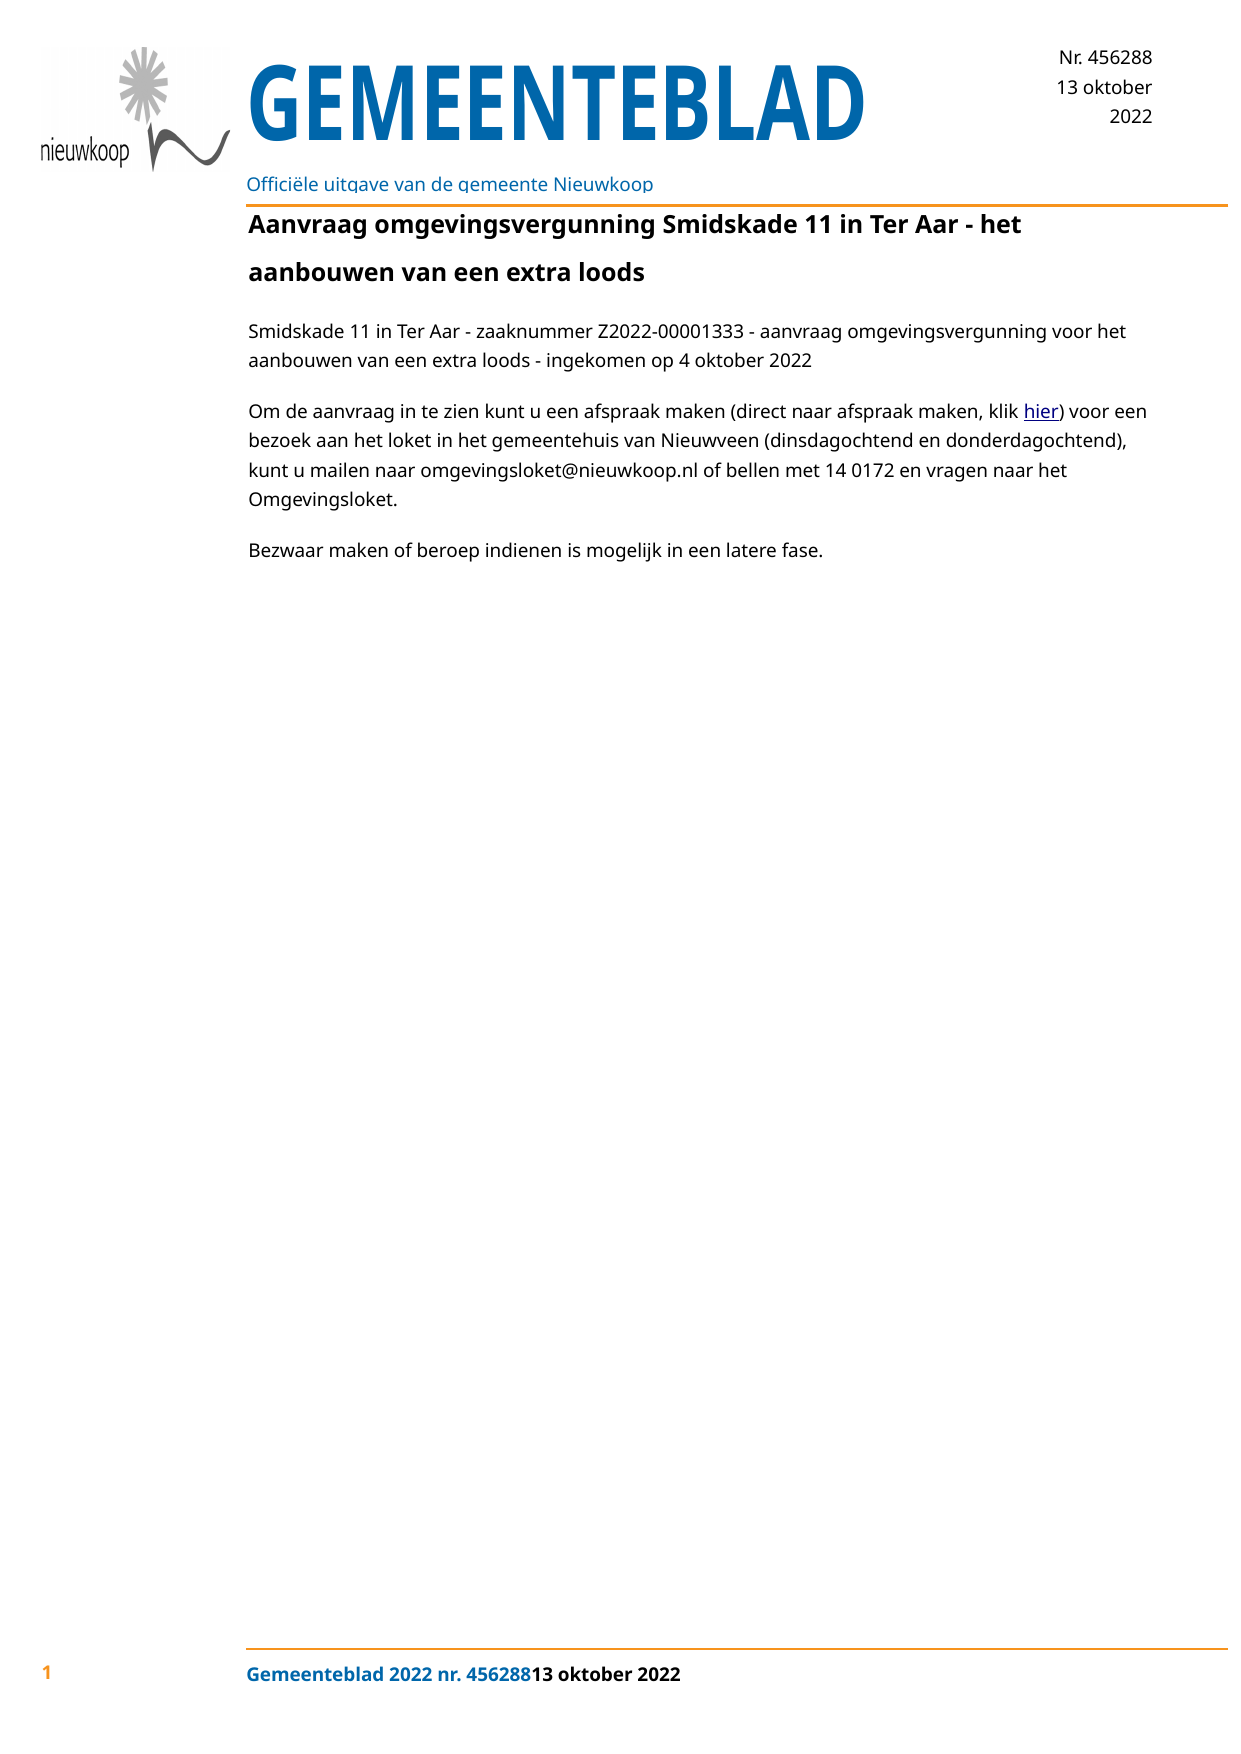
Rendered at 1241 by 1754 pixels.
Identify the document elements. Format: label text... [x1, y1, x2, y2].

text Om de aanvraag in te zien kunt u een afspraak maken (direct naar afspraak maken, klik hier) voor een bezoek aan het loket in het gemeentehuis van Nieuwveen (dinsdagochtend en donderdagochtend), kunt u mailen naar omgevingsloket@nieuwkoop.nl of bellen met 14 0172 en vragen naar het Omgevingsloket. [248, 398, 1152, 512]
text Bezwaar maken of beroep indienen is mogelijk in een latere fase. [248, 537, 1152, 563]
picture [41, 47, 231, 172]
text Aanvraag omgevingsvergunning Smidskade 11 in Ter Aar - het aanbouwen van een extra loods [248, 207, 1152, 288]
text Smidskade 11 in Ter Aar - zaaknummer Z2022-00001333 - aanvraag omgevingsvergunning voor het aanbouwen van een extra loods - ingekomen op 4 oktober 2022 [248, 318, 1152, 373]
